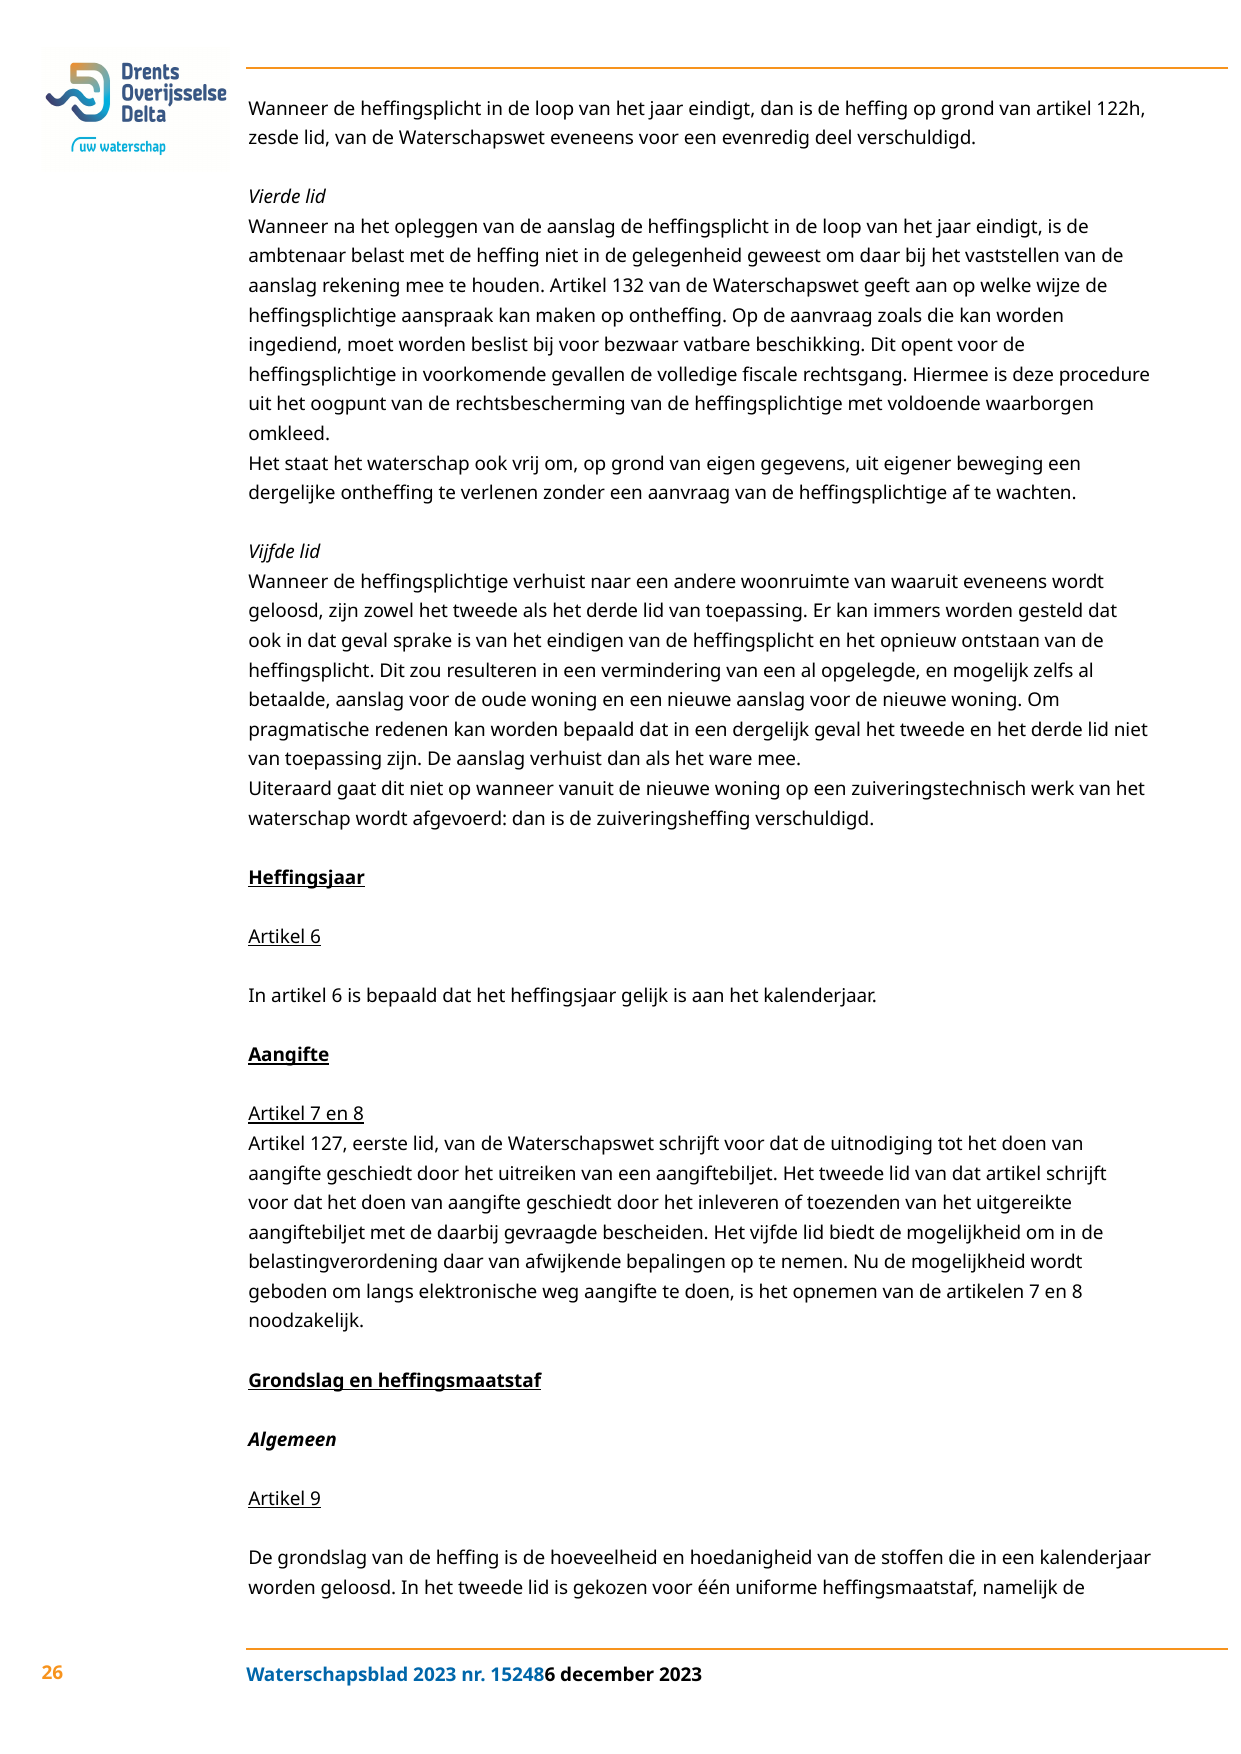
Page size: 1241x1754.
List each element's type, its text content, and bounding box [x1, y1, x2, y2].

text Aangifte [248, 1041, 1152, 1067]
text Wanneer de heffingsplicht in de loop van het jaar eindigt, dan is de heffing op grond van artikel 122h, zesde lid, van de Waterschapswet eveneens voor een evenredig deel verschuldigd. [248, 95, 1152, 150]
text In artikel 6 is bepaald dat het heffingsjaar gelijk is aan het kalenderjaar. [248, 982, 1152, 1008]
text Artikel 9 [248, 1485, 1152, 1511]
text Het staat het waterschap ook vrij om, op grond van eigen gegevens, uit eigener beweging een dergelijke ontheffing te verlenen zonder een aanvraag van de heffingsplichtige af te wachten. [248, 450, 1152, 505]
text Artikel 127, eerste lid, van de Waterschapswet schrijft voor dat de uitnodiging tot het doen van aangifte geschiedt door het uitreiken van een aangiftebiljet. Het tweede lid van dat artikel schrijft voor dat het doen van aangifte geschiedt door het inleveren of toezenden van het uitgereikte aangiftebiljet met de daarbij gevraagde bescheiden. Het vijfde lid biedt de mogelijkheid om in de belastingverordening daar van afwijkende bepalingen op te nemen. Nu de mogelijkheid wordt geboden om langs elektronische weg aangifte te doen, is het opnemen van de artikelen 7 en 8 noodzakelijk. [248, 1130, 1152, 1333]
picture [41, 47, 231, 172]
text Vierde lid [248, 183, 1152, 209]
text Wanneer de heffingsplichtige verhuist naar een andere woonruimte van waaruit eveneens wordt geloosd, zijn zowel het tweede als het derde lid van toepassing. Er kan immers worden gesteld dat ook in dat geval sprake is van het eindigen van de heffingsplicht en het opnieuw ontstaan van de heffingsplicht. Dit zou resulteren in een vermindering van een al opgelegde, en mogelijk zelfs al betaalde, aanslag voor de oude woning en een nieuwe aanslag voor de nieuwe woning. Om pragmatische redenen kan worden bepaald dat in een dergelijk geval het tweede en het derde lid niet van toepassing zijn. De aanslag verhuist dan als het ware mee. [248, 568, 1152, 771]
text De grondslag van de heffing is de hoeveelheid en hoedanigheid van de stoffen die in een kalenderjaar worden geloosd. In het tweede lid is gekozen voor één uniforme heffingsmaatstaf, namelijk de [248, 1544, 1152, 1600]
text Algemeen [248, 1426, 1152, 1452]
text Uiteraard gaat dit niet op wanneer vanuit de nieuwe woning op een zuiveringstechnisch werk van het waterschap wordt afgevoerd: dan is de zuiveringsheffing verschuldigd. [248, 775, 1152, 831]
text Artikel 7 en 8 [248, 1101, 1152, 1126]
text Wanneer na het opleggen van de aanslag de heffingsplicht in de loop van het jaar eindigt, is de ambtenaar belast met de heffing niet in de gelegenheid geweest om daar bij het vaststellen van de aanslag rekening mee te houden. Artikel 132 van de Waterschapswet geeft aan op welke wijze de heffingsplichtige aanspraak kan maken op ontheffing. Op de aanvraag zoals die kan worden ingediend, moet worden beslist bij voor bezwaar vatbare beschikking. Dit opent voor de heffingsplichtige in voorkomende gevallen de volledige fiscale rechtsgang. Hiermee is deze procedure uit het oogpunt van de rechtsbescherming van de heffingsplichtige met voldoende waarborgen omkleed. [248, 213, 1152, 446]
text Vijfde lid [248, 538, 1152, 564]
text Artikel 6 [248, 923, 1152, 949]
text Grondslag en heffingsmaatstaf [248, 1367, 1152, 1393]
text Heffingsjaar [248, 864, 1152, 890]
